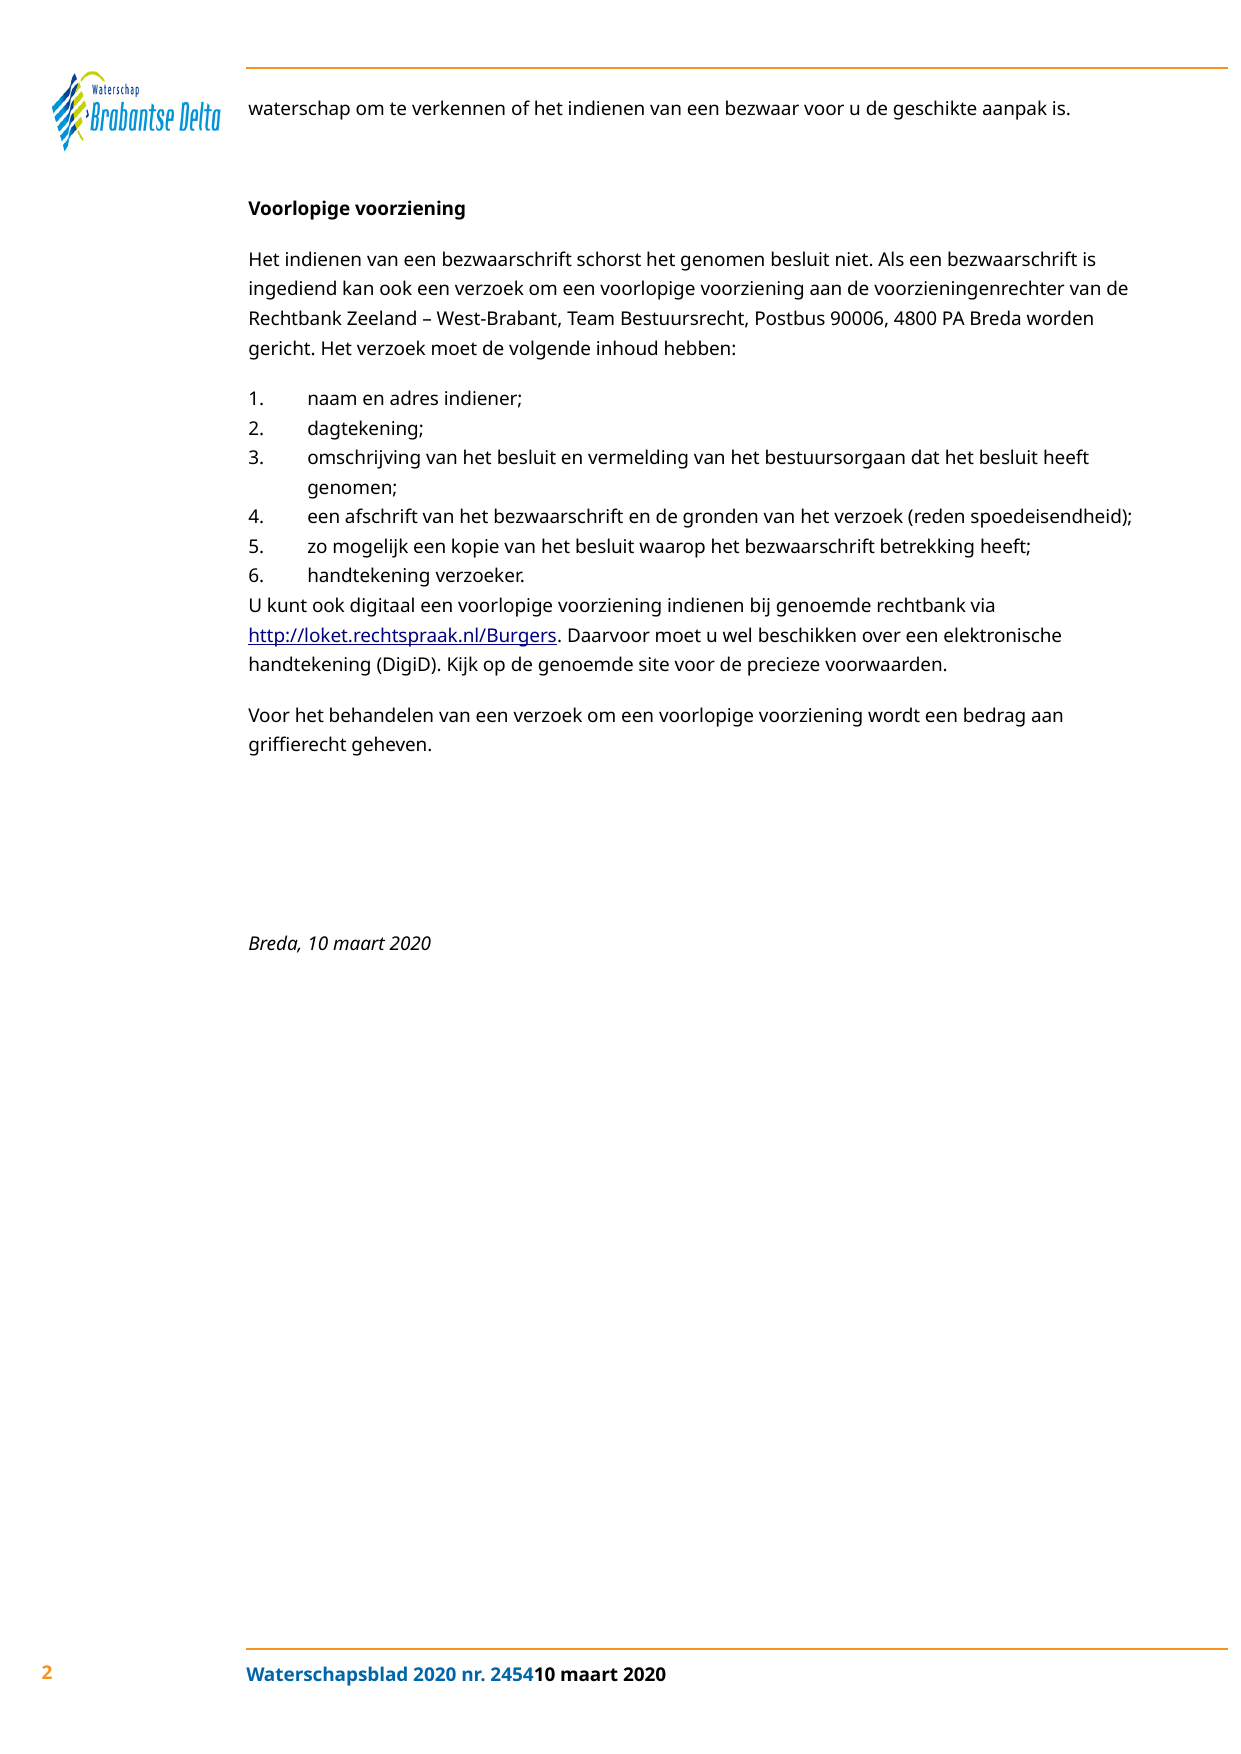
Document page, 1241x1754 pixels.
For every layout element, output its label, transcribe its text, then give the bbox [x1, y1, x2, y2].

list dagtekening; [248, 415, 1152, 441]
picture [41, 47, 231, 172]
text U kunt ook digitaal een voorlopige voorziening indienen bij genoemde rechtbank via http://loket.rechtspraak.nl/Burgers. Daarvoor moet u wel beschikken over een elektronische handtekening (DigiD). Kijk op de genoemde site voor de precieze voorwaarden. [248, 592, 1152, 677]
text Breda, 10 maart 2020 [248, 931, 1152, 956]
list handtekening verzoeker. [248, 563, 1152, 588]
text Voor het behandelen van een verzoek om een voorlopige voorziening wordt een bedrag aan griffierecht geheven. [248, 702, 1152, 757]
list zo mogelijk een kopie van het besluit waarop het bezwaarschrift betrekking heeft; [248, 533, 1152, 559]
list naam en adres indiener; [248, 385, 1152, 411]
text Voorlopige voorziening [248, 196, 1152, 221]
text Het indienen van een bezwaarschrift schorst het genomen besluit niet. Als een bezwaarschrift is ingediend kan ook een verzoek om een voorlopige voorziening aan de voorzieningenrechter van de Rechtbank Zeeland – West-Brabant, Team Bestuursrecht, Postbus 90006, 4800 PA Breda worden gericht. Het verzoek moet de volgende inhoud hebben: [248, 246, 1152, 361]
text waterschap om te verkennen of het indienen van een bezwaar voor u de geschikte aanpak is. [248, 95, 1152, 121]
list een afschrift van het bezwaarschrift en de gronden van het verzoek (reden spoedeisendheid); [248, 503, 1152, 529]
list omschrijving van het besluit en vermelding van het bestuursorgaan dat het besluit heeft genomen; [248, 444, 1152, 500]
